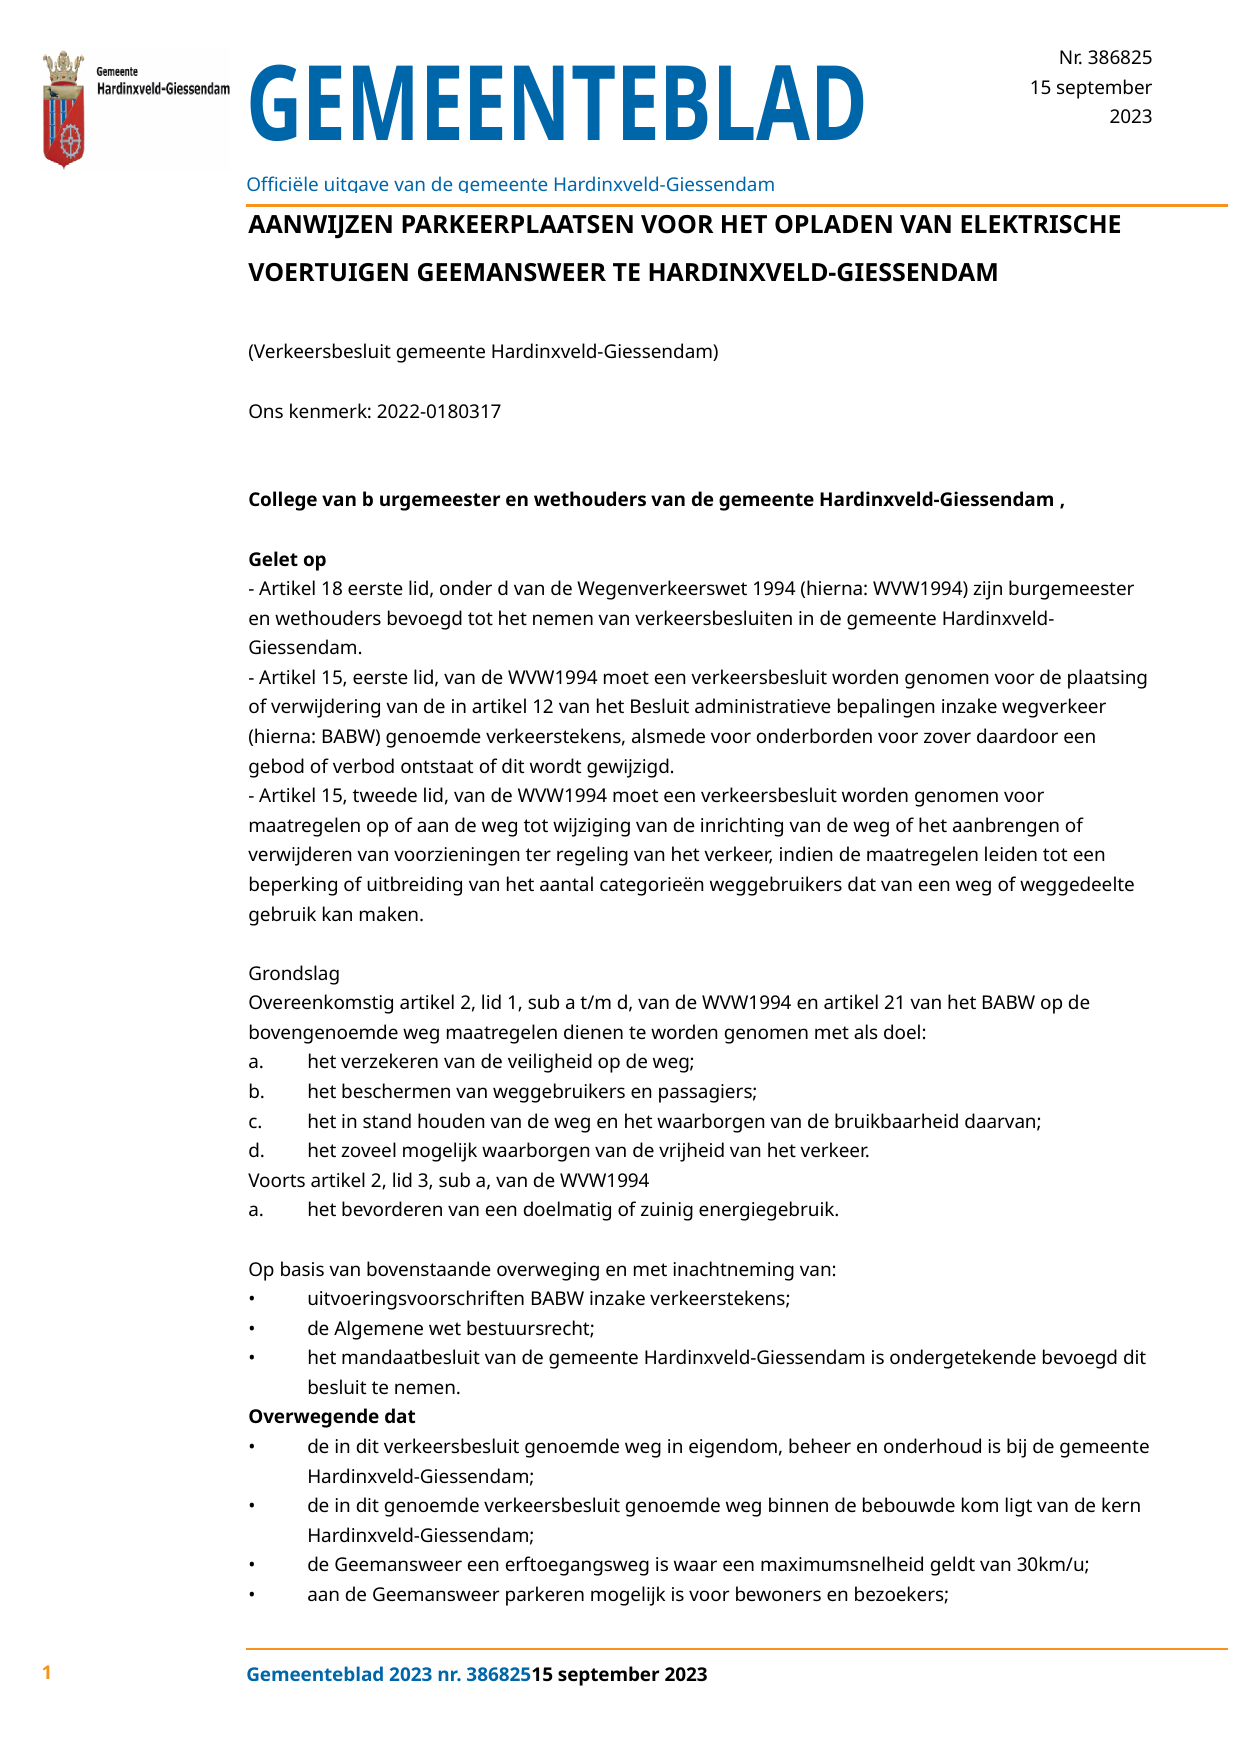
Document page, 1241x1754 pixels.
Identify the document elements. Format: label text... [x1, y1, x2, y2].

list het beschermen van weggebruikers en passagiers; [248, 1078, 1152, 1104]
text Overwegende dat [248, 1404, 1152, 1429]
list aan de Geemansweer parkeren mogelijk is voor bewoners en bezoekers; [248, 1581, 1152, 1607]
list de in dit verkeersbesluit genoemde weg in eigendom, beheer en onderhoud is bij de gemeente Hardinxveld-Giessendam; [248, 1433, 1152, 1488]
list het verzekeren van de veiligheid op de weg; [248, 1049, 1152, 1074]
list uitvoeringsvoorschriften BABW inzake verkeerstekens; [248, 1285, 1152, 1311]
text College van b urgemeester en wethouders van de gemeente Hardinxveld-Giessendam , [248, 487, 1152, 512]
list de in dit genoemde verkeersbesluit genoemde weg binnen de bebouwde kom ligt van de kern Hardinxveld-Giessendam; [248, 1492, 1152, 1548]
text (Verkeersbesluit gemeente Hardinxveld-Giessendam) [248, 339, 1152, 364]
list de Algemene wet bestuursrecht; [248, 1315, 1152, 1341]
text Ons kenmerk: 2022-0180317 [248, 398, 1152, 423]
text Overeenkomstig artikel 2, lid 1, sub a t/m d, van de WVW1994 en artikel 21 van het BABW op de bovengenoemde weg maatregelen dienen te worden genomen met als doel: [248, 989, 1152, 1045]
text Gelet op [248, 546, 1152, 571]
text AANWIJZEN PARKEERPLAATSEN VOOR HET OPLADEN VAN ELEKTRISCHE VOERTUIGEN GEEMANSWEER TE HARDINXVELD-GIESSENDAM [248, 207, 1152, 288]
list het in stand houden van de weg en het waarborgen van de bruikbaarheid daarvan; [248, 1108, 1152, 1133]
picture [41, 47, 231, 172]
list het mandaatbesluit van de gemeente Hardinxveld-Giessendam is ondergetekende bevoegd dit besluit te nemen. [248, 1344, 1152, 1400]
text - Artikel 15, tweede lid, van de WVW1994 moet een verkeersbesluit worden genomen voor maatregelen op of aan de weg tot wijziging van de inrichting van de weg of het aanbrengen of verwijderen van voorzieningen ter regeling van het verkeer, indien de maatregelen leiden tot een beperking of uitbreiding van het aantal categorieën weggebruikers dat van een weg of weggedeelte gebruik kan maken. [248, 782, 1152, 926]
text - Artikel 15, eerste lid, van de WVW1994 moet een verkeersbesluit worden genomen voor de plaatsing of verwijdering van de in artikel 12 van het Besluit administratieve bepalingen inzake wegverkeer (hierna: BABW) genoemde verkeerstekens, alsmede voor onderborden voor zover daardoor een gebod of verbod ontstaat of dit wordt gewijzigd. [248, 664, 1152, 778]
list de Geemansweer een erftoegangsweg is waar een maximumsnelheid geldt van 30km/u; [248, 1552, 1152, 1577]
list het zoveel mogelijk waarborgen van de vrijheid van het verkeer. [248, 1137, 1152, 1163]
list het bevorderen van een doelmatig of zuinig energiegebruik. [248, 1197, 1152, 1222]
text Voorts artikel 2, lid 3, sub a, van de WVW1994 [248, 1167, 1152, 1193]
text Op basis van bovenstaande overweging en met inachtneming van: [248, 1256, 1152, 1281]
text Grondslag [248, 960, 1152, 986]
text - Artikel 18 eerste lid, onder d van de Wegenverkeerswet 1994 (hierna: WVW1994) zijn burgemeester en wethouders bevoegd tot het nemen van verkeersbesluiten in de gemeente Hardinxveld-Giessendam. [248, 575, 1152, 660]
